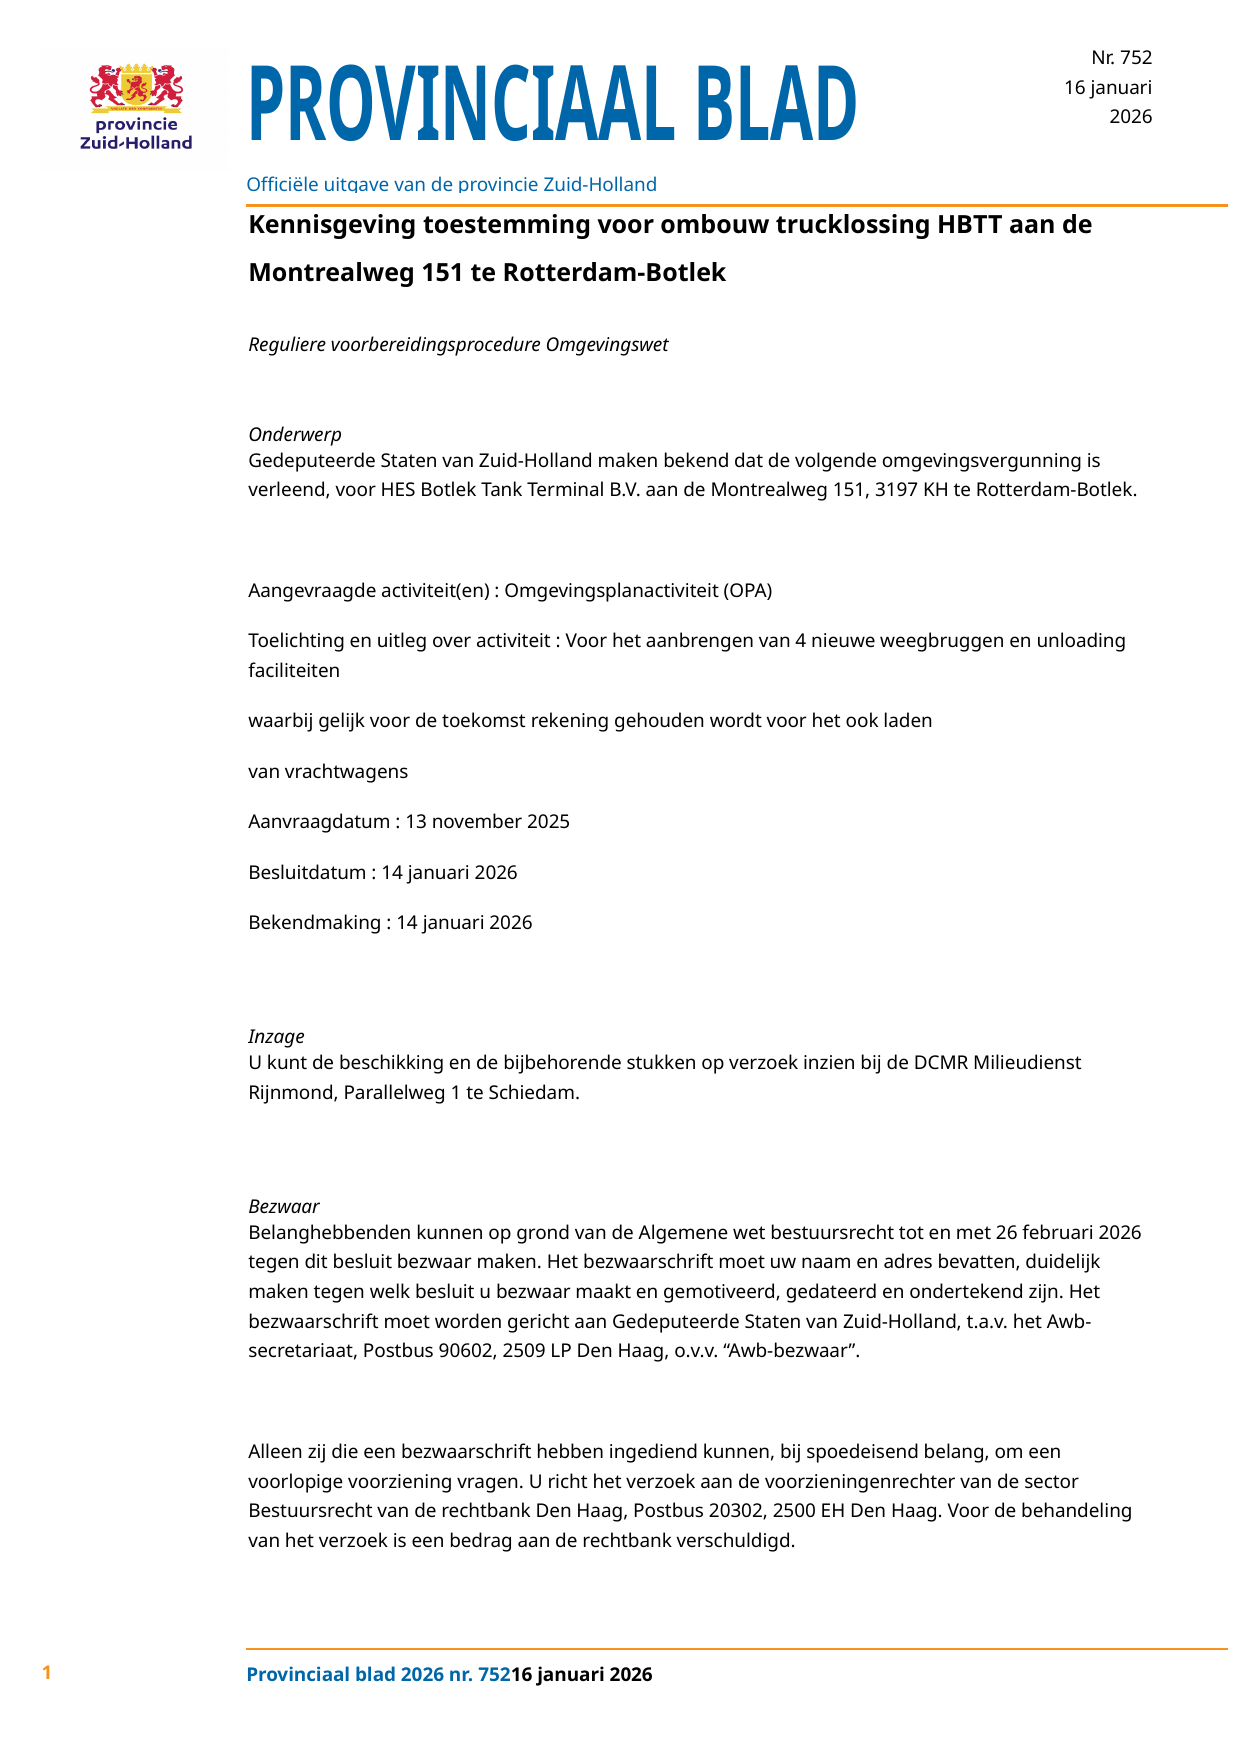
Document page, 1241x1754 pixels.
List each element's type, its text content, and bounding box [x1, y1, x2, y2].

text Kennisgeving toestemming voor ombouw trucklossing HBTT aan de Montrealweg 151 te Rotterdam-Botlek [248, 207, 1152, 288]
text U kunt de beschikking en de bijbehorende stukken op verzoek inzien bij de DCMR Milieudienst Rijnmond, Parallelweg 1 te Schiedam. [248, 1049, 1152, 1105]
text Bekendmaking : 14 januari 2026 [248, 909, 1152, 935]
picture [41, 47, 231, 172]
text Aangevraagde activiteit(en) : Omgevingsplanactiviteit (OPA) [248, 577, 1152, 603]
text Gedeputeerde Staten van Zuid-Holland maken bekend dat de volgende omgevingsvergunning is verleend, voor HES Botlek Tank Terminal B.V. aan de Montrealweg 151, 3197 KH te Rotterdam-Botlek. [248, 447, 1152, 502]
text Reguliere voorbereidingsprocedure Omgevingswet [248, 331, 1152, 357]
text Onderwerp [248, 421, 1152, 447]
text Toelichting en uitleg over activiteit : Voor het aanbrengen van 4 nieuwe weegbruggen en unloading faciliteiten [248, 628, 1152, 683]
text van vrachtwagens [248, 758, 1152, 784]
text Belanghebbenden kunnen op grond van de Algemene wet bestuursrecht tot en met 26 februari 2026 tegen dit besluit bezwaar maken. Het bezwaarschrift moet uw naam en adres bevatten, duidelijk maken tegen welk besluit u bezwaar maakt en gemotiveerd, gedateerd en ondertekend zijn. Het bezwaarschrift moet worden gericht aan Gedeputeerde Staten van Zuid-Holland, t.a.v. het Awb-secretariaat, Postbus 90602, 2509 LP Den Haag, o.v.v. “Awb-bezwaar”. [248, 1219, 1152, 1363]
text waarbij gelijk voor de toekomst rekening gehouden wordt voor het ook laden [248, 708, 1152, 733]
text Aanvraagdatum : 13 november 2025 [248, 808, 1152, 834]
text Alleen zij die een bezwaarschrift hebben ingediend kunnen, bij spoedeisend belang, om een voorlopige voorziening vragen. U richt het verzoek aan de voorzieningenrechter van de sector Bestuursrecht van de rechtbank Den Haag, Postbus 20302, 2500 EH Den Haag. Voor de behandeling van het verzoek is een bedrag aan de rechtbank verschuldigd. [248, 1438, 1152, 1553]
text Besluitdatum : 14 januari 2026 [248, 859, 1152, 885]
text Inzage [248, 1024, 1152, 1049]
text Bezwaar [248, 1193, 1152, 1219]
